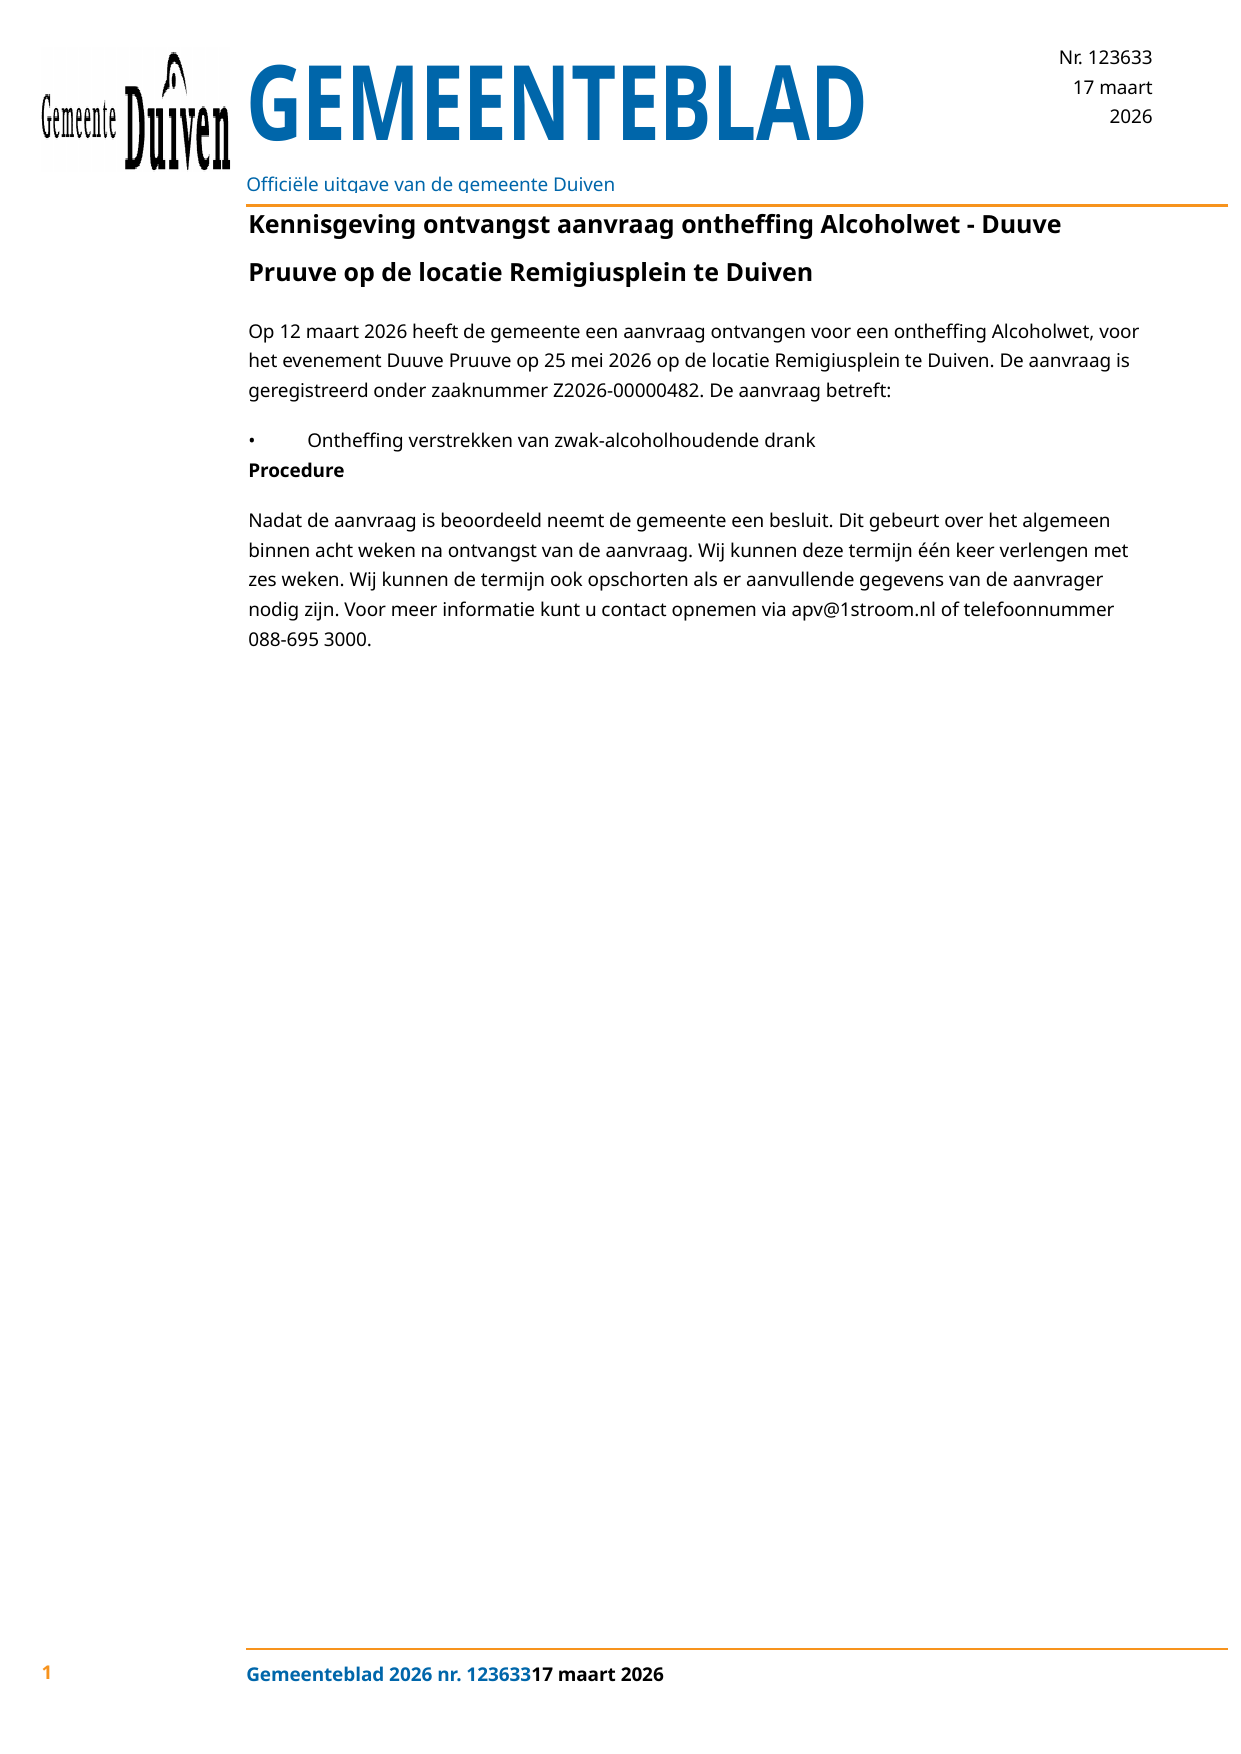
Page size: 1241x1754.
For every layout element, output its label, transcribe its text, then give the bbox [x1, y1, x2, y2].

text Nadat de aanvraag is beoordeeld neemt de gemeente een besluit. Dit gebeurt over het algemeen binnen acht weken na ontvangst van de aanvraag. Wij kunnen deze termijn één keer verlengen met zes weken. Wij kunnen de termijn ook opschorten als er aanvullende gegevens van de aanvrager nodig zijn. Voor meer informatie kunt u contact opnemen via apv@1stroom.nl of telefoonnummer 088-695 3000. [248, 507, 1152, 652]
picture [41, 47, 231, 172]
text Procedure [248, 457, 1152, 483]
list Ontheffing verstrekken van zwak-alcoholhoudende drank [248, 427, 1152, 453]
text Kennisgeving ontvangst aanvraag ontheffing Alcoholwet - Duuve Pruuve op de locatie Remigiusplein te Duiven [248, 207, 1152, 288]
text Op 12 maart 2026 heeft de gemeente een aanvraag ontvangen voor een ontheffing Alcoholwet, voor het evenement Duuve Pruuve op 25 mei 2026 op de locatie Remigiusplein te Duiven. De aanvraag is geregistreerd onder zaaknummer Z2026-00000482. De aanvraag betreft: [248, 318, 1152, 403]
